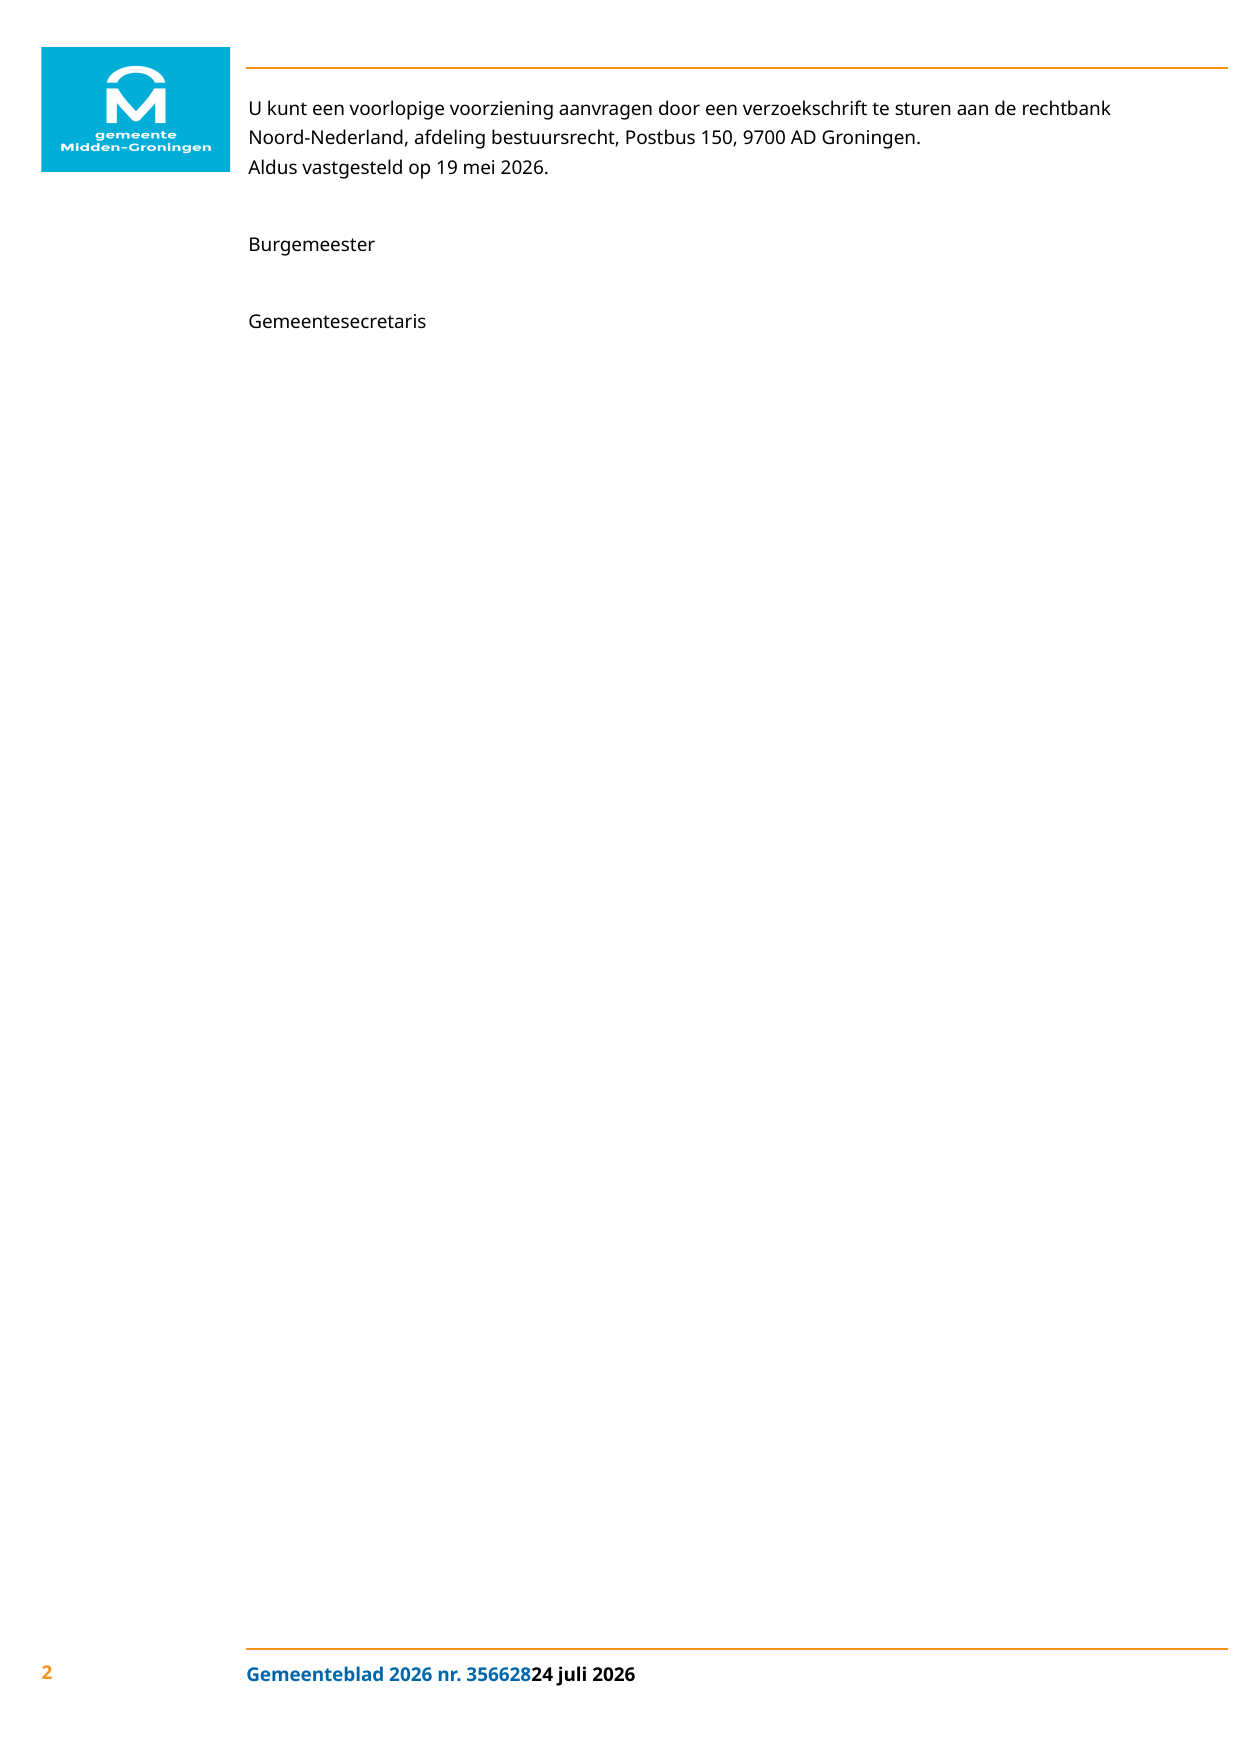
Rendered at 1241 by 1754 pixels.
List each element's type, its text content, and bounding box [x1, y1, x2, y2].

text Aldus vastgesteld op 19 mei 2026. [248, 154, 1152, 180]
text Gemeentesecretaris [248, 308, 1152, 334]
text U kunt een voorlopige voorziening aanvragen door een verzoekschrift te sturen aan de rechtbank Noord-Nederland, afdeling bestuursrecht, Postbus 150, 9700 AD Groningen. [248, 95, 1152, 150]
picture [184, 146, 190, 153]
text Burgemeester [248, 231, 1152, 257]
picture [107, 89, 165, 122]
picture [108, 66, 164, 82]
